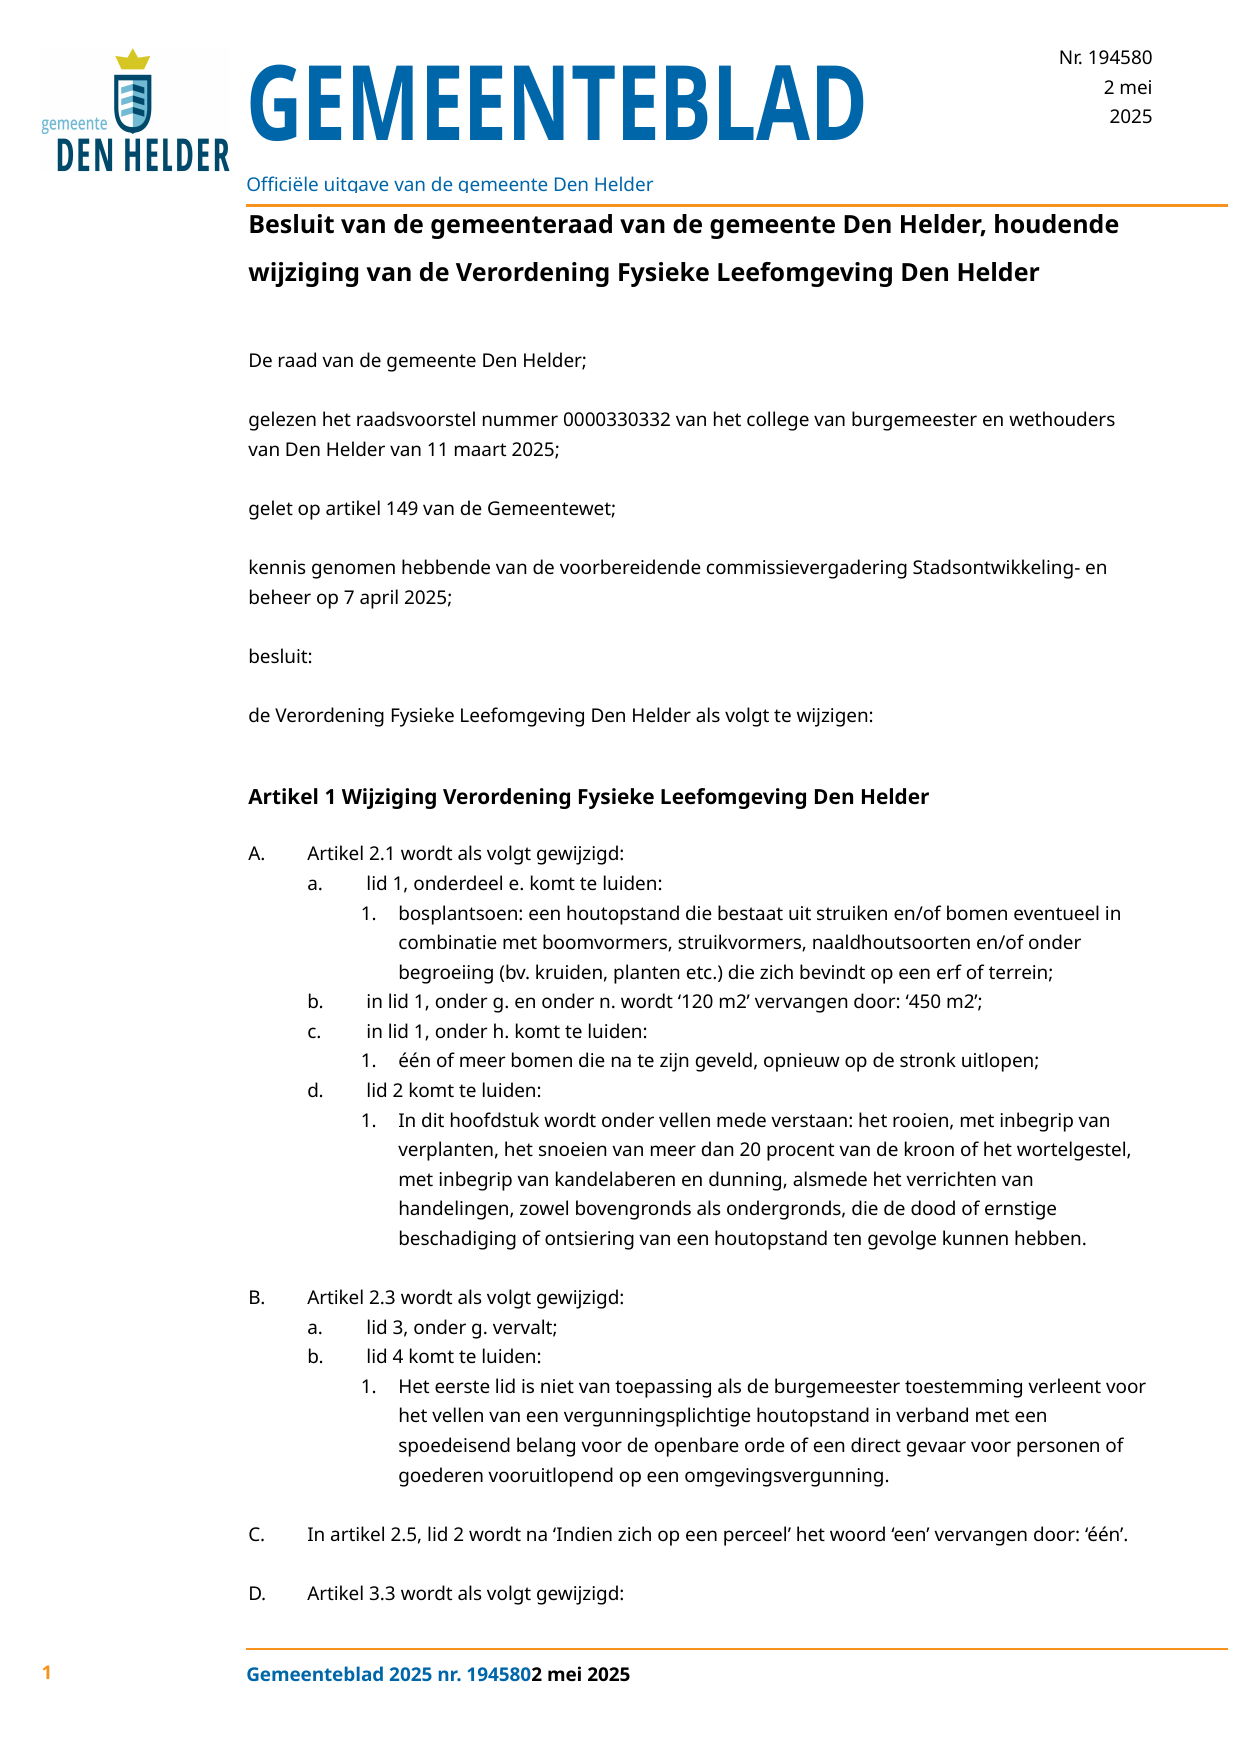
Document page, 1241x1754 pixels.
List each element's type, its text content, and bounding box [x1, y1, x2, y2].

list in lid 1, onder g. en onder n. wordt ‘120 m2’ vervangen door: ‘450 m2’; [307, 988, 1152, 1014]
text gelezen het raadsvoorstel nummer 0000330332 van het college van burgemeester en wethouders van Den Helder van 11 maart 2025; [248, 407, 1152, 462]
picture [100, 154, 106, 172]
list In dit hoofdstuk wordt onder vellen mede verstaan: het rooien, met inbegrip van verplanten, het snoeien van meer dan 20 procent van de kroon of het wortelgestel, met inbegrip van kandelaberen en dunning, alsmede het verrichten van handelingen, zowel bovengronds als ondergronds, die de dood of ernstige beschadiging of ontsiering van een houtopstand ten gevolge kunnen hebben. [361, 1107, 1152, 1251]
list bosplantsoen: een houtopstand die bestaat uit struiken en/of bomen eventueel in combinatie met boomvormers, struikvormers, naaldhoutsoorten en/of onder begroeiing (bv. kruiden, planten etc.) die zich bevindt op een erf of terrein; [361, 900, 1152, 984]
text gelet op artikel 149 van de Gemeentewet; [248, 495, 1152, 521]
list Artikel 2.1 wordt als volgt gewijzigd: [248, 841, 1152, 866]
picture [41, 47, 231, 172]
list Artikel 3.3 wordt als volgt gewijzigd: [248, 1580, 1152, 1606]
list Het eerste lid is niet van toepassing als de burgemeester toestemming verleent voor het vellen van een vergunningsplichtige houtopstand in verband met een spoedeisend belang voor de openbare orde of een direct gevaar voor personen of goederen vooruitlopend op een omgevingsvergunning. [361, 1373, 1152, 1487]
list In artikel 2.5, lid 2 wordt na ‘Indien zich op een perceel’ het woord ‘een’ vervangen door: ‘één’. [248, 1521, 1152, 1547]
picture [63, 144, 68, 165]
text De raad van de gemeente Den Helder; [248, 347, 1152, 373]
text Besluit van de gemeenteraad van de gemeente Den Helder, houdende wijziging van de Verordening Fysieke Leefomgeving Den Helder [248, 207, 1152, 288]
text de Verordening Fysieke Leefomgeving Den Helder als volgt te wijzigen: [248, 702, 1152, 728]
list lid 1, onderdeel e. komt te luiden: [307, 870, 1152, 896]
picture [220, 160, 224, 172]
text besluit: [248, 643, 1152, 669]
list één of meer bomen die na te zijn geveld, opnieuw op de stronk uitlopen; [361, 1048, 1152, 1073]
picture [130, 157, 135, 172]
list lid 2 komt te luiden: [307, 1077, 1152, 1103]
list lid 4 komt te luiden: [307, 1343, 1152, 1369]
list in lid 1, onder h. komt te luiden: [307, 1018, 1152, 1044]
picture [182, 144, 187, 165]
text kennis genomen hebbende van de voorbereidende commissievergadering Stadsontwikkeling- en beheer op 7 april 2025; [248, 554, 1152, 610]
text Artikel 1 Wijziging Verordening Fysieke Leefomgeving Den Helder [248, 782, 1152, 811]
list lid 3, onder g. vervalt; [307, 1314, 1152, 1339]
list Artikel 2.3 wordt als volgt gewijzigd: [248, 1284, 1152, 1310]
